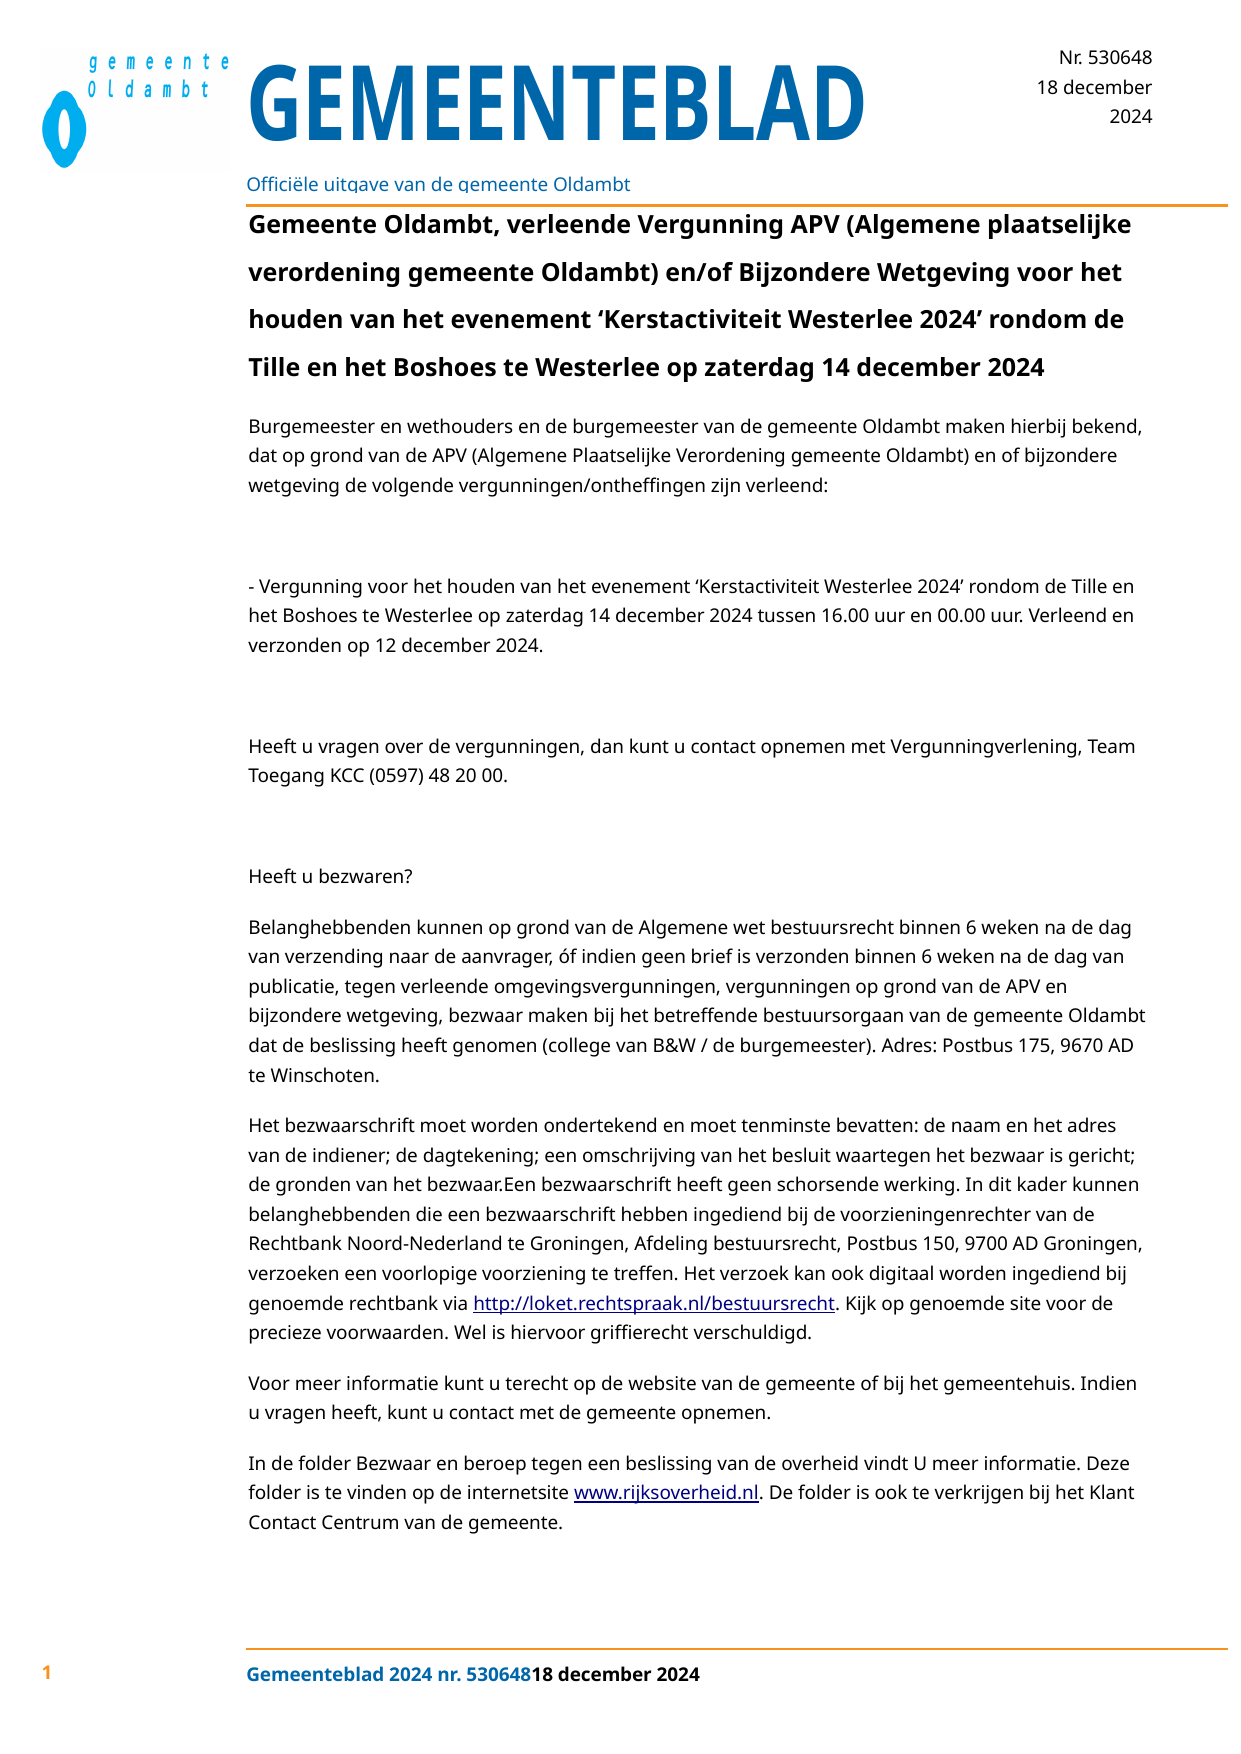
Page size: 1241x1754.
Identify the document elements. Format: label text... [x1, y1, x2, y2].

text Het bezwaarschrift moet worden ondertekend en moet tenminste bevatten: de naam en het adres van de indiener; de dagtekening; een omschrijving van het besluit waartegen het bezwaar is gericht; de gronden van het bezwaar.Een bezwaarschrift heeft geen schorsende werking. In dit kader kunnen belanghebbenden die een bezwaarschrift hebben ingediend bij de voorzieningenrechter van de Rechtbank Noord-Nederland te Groningen, Afdeling bestuursrecht, Postbus 150, 9700 AD Groningen, verzoeken een voorlopige voorziening te treffen. Het verzoek kan ook digitaal worden ingediend bij genoemde rechtbank via http://loket.rechtspraak.nl/bestuursrecht. Kijk op genoemde site voor de precieze voorwaarden. Wel is hiervoor griffierecht verschuldigd. [248, 1112, 1152, 1345]
text Belanghebbenden kunnen op grond van de Algemene wet bestuursrecht binnen 6 weken na de dag van verzending naar de aanvrager, óf indien geen brief is verzonden binnen 6 weken na de dag van publicatie, tegen verleende omgevingsvergunningen, vergunningen op grond van de APV en bijzondere wetgeving, bezwaar maken bij het betreffende bestuursorgaan van de gemeente Oldambt dat de beslissing heeft genomen (college van B&W / de burgemeester). Adres: Postbus 175, 9670 AD te Winschoten. [248, 914, 1152, 1088]
text Voor meer informatie kunt u terecht op de website van de gemeente of bij het gemeentehuis. Indien u vragen heeft, kunt u contact met de gemeente opnemen. [248, 1370, 1152, 1425]
text Heeft u bezwaren? [248, 863, 1152, 889]
text Heeft u vragen over de vergunningen, dan kunt u contact opnemen met Vergunningverlening, Team Toegang KCC (0597) 48 20 00. [248, 733, 1152, 788]
text Burgemeester en wethouders en de burgemeester van de gemeente Oldambt maken hierbij bekend, dat op grond van de APV (Algemene Plaatselijke Verordening gemeente Oldambt) en of bijzondere wetgeving de volgende vergunningen/ontheffingen zijn verleend: [248, 413, 1152, 498]
text - Vergunning voor het houden van het evenement ‘Kerstactiviteit Westerlee 2024’ rondom de Tille en het Boshoes te Westerlee op zaterdag 14 december 2024 tussen 16.00 uur en 00.00 uur. Verleend en verzonden op 12 december 2024. [248, 573, 1152, 658]
text Gemeente Oldambt, verleende Vergunning APV (Algemene plaatselijke verordening gemeente Oldambt) en/of Bijzondere Wetgeving voor het houden van het evenement ‘Kerstactiviteit Westerlee 2024’ rondom de Tille en het Boshoes te Westerlee op zaterdag 14 december 2024 [248, 207, 1152, 384]
picture [41, 47, 231, 172]
text In de folder Bezwaar en beroep tegen een beslissing van de overheid vindt U meer informatie. Deze folder is te vinden op de internetsite www.rijksoverheid.nl. De folder is ook te verkrijgen bij het Klant Contact Centrum van de gemeente. [248, 1450, 1152, 1535]
